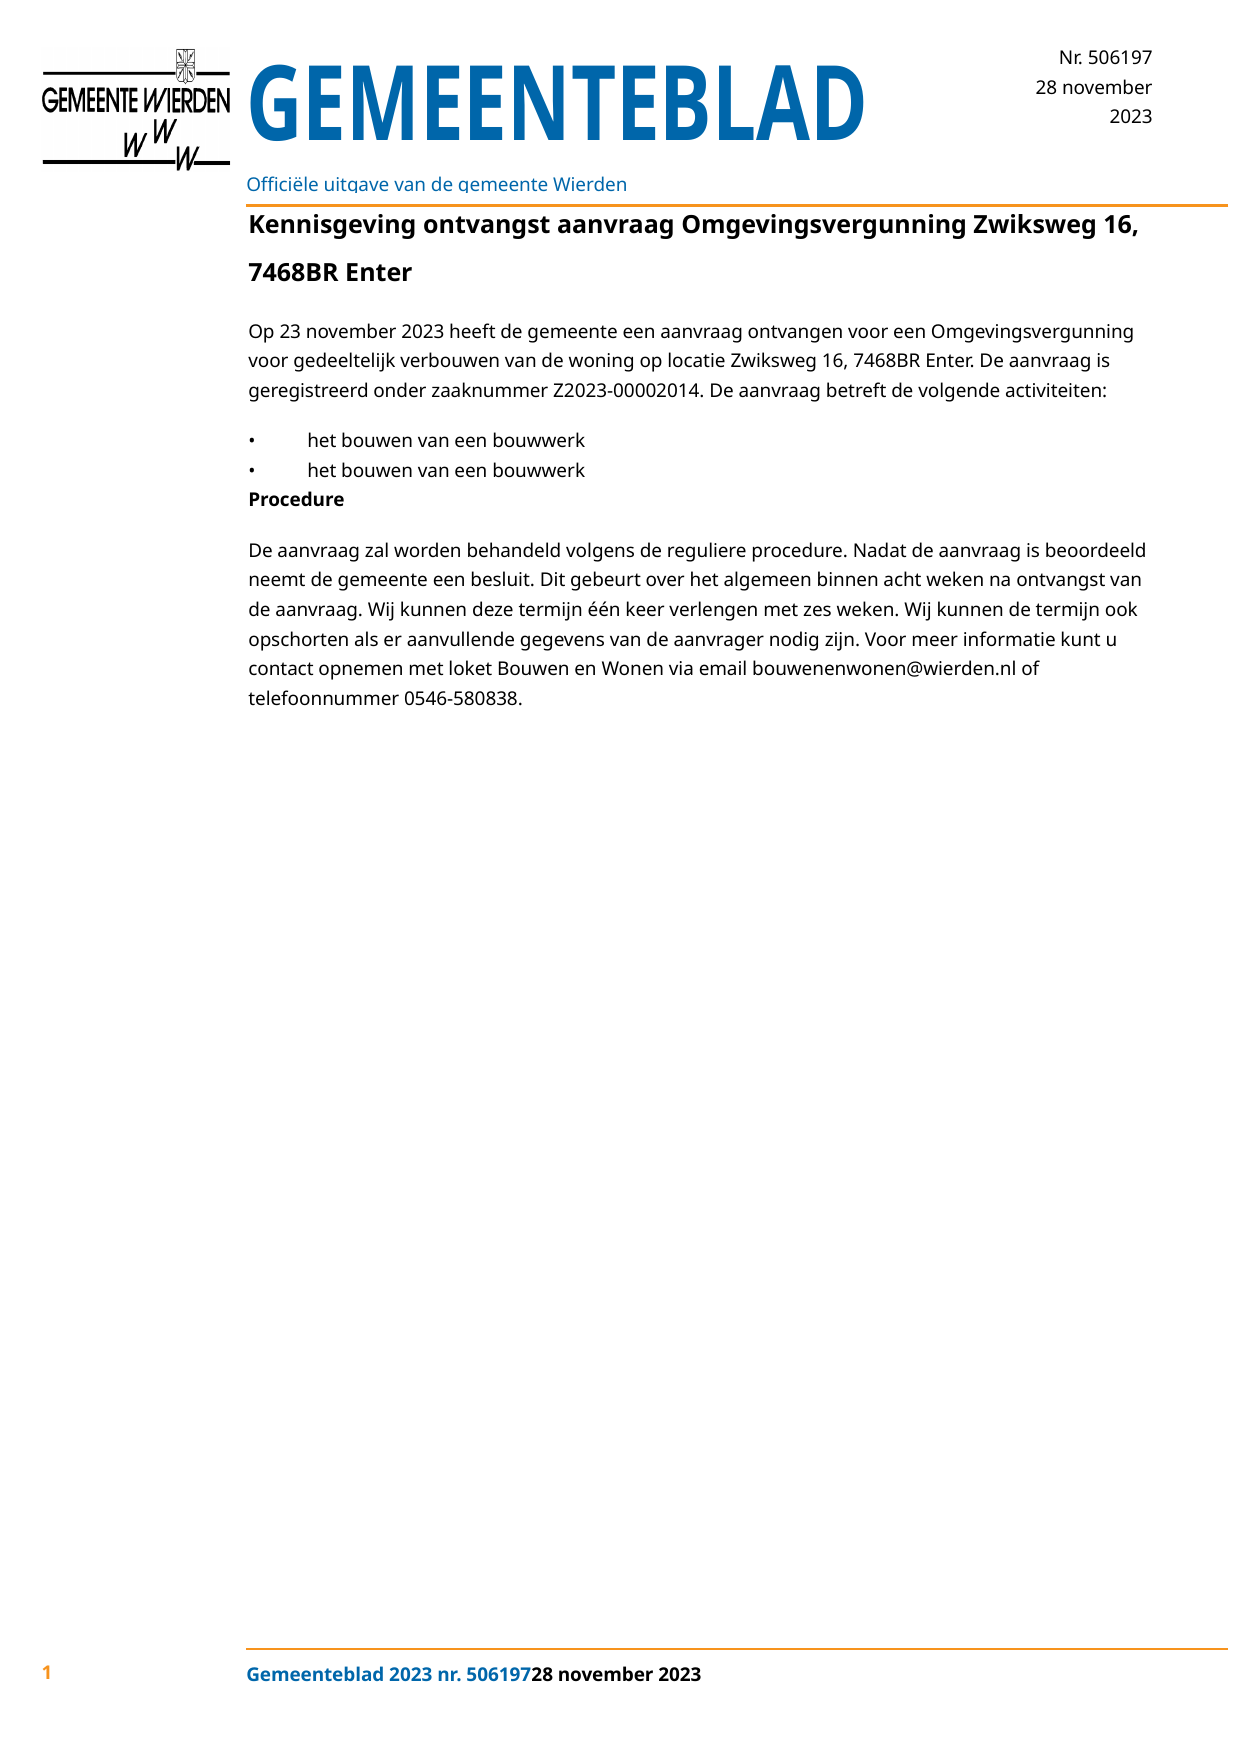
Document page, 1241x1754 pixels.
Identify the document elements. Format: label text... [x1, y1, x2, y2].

text Procedure [248, 487, 1152, 512]
text Kennisgeving ontvangst aanvraag Omgevingsvergunning Zwiksweg 16, 7468BR Enter [248, 207, 1152, 288]
list het bouwen van een bouwwerk [248, 457, 1152, 483]
text Op 23 november 2023 heeft de gemeente een aanvraag ontvangen voor een Omgevingsvergunning voor gedeeltelijk verbouwen van de woning op locatie Zwiksweg 16, 7468BR Enter. De aanvraag is geregistreerd onder zaaknummer Z2023-00002014. De aanvraag betreft de volgende activiteiten: [248, 318, 1152, 403]
text De aanvraag zal worden behandeld volgens de reguliere procedure. Nadat de aanvraag is beoordeeld neemt de gemeente een besluit. Dit gebeurt over het algemeen binnen acht weken na ontvangst van de aanvraag. Wij kunnen deze termijn één keer verlengen met zes weken. Wij kunnen de termijn ook opschorten als er aanvullende gegevens van de aanvrager nodig zijn. Voor meer informatie kunt u contact opnemen met loket Bouwen en Wonen via email bouwenenwonen@wierden.nl of telefoonnummer 0546-580838. [248, 537, 1152, 711]
picture [41, 47, 231, 172]
list het bouwen van een bouwwerk [248, 427, 1152, 453]
